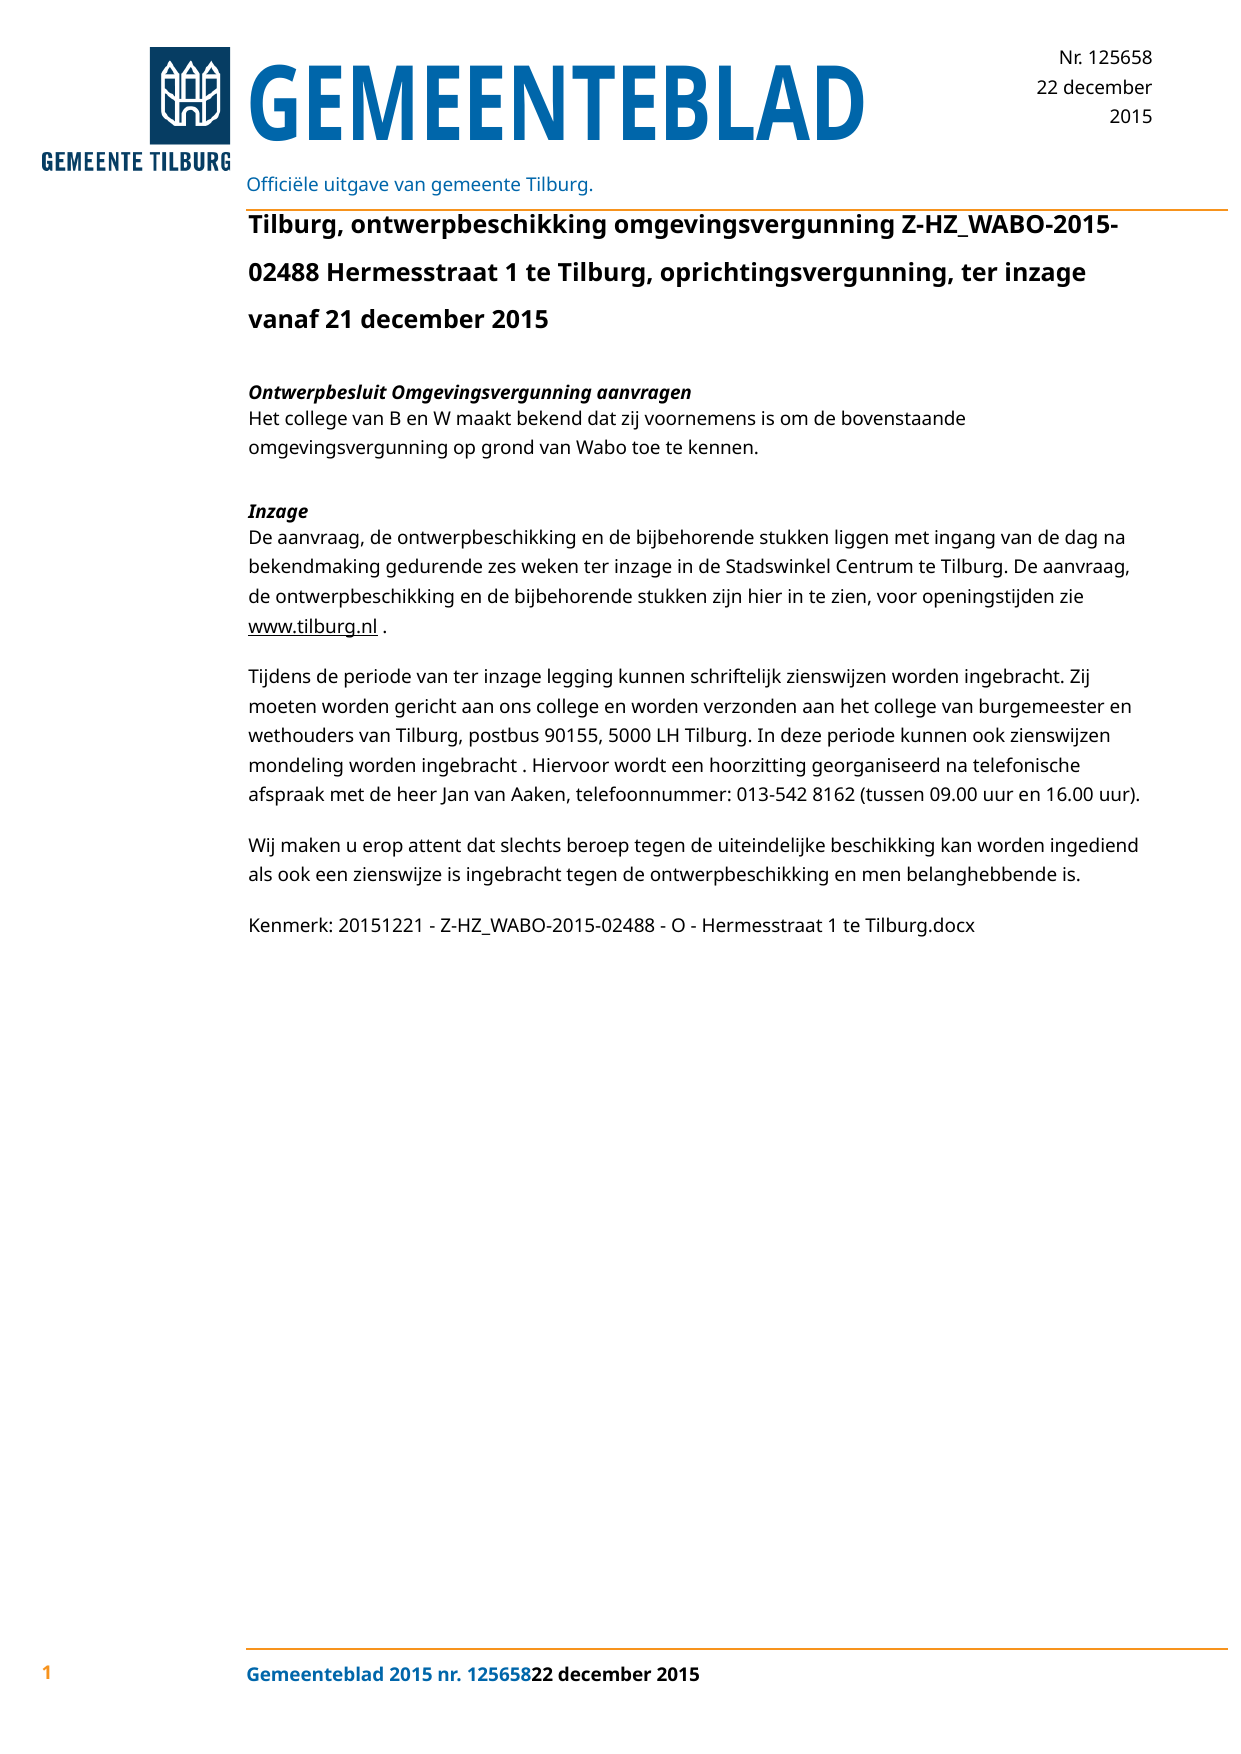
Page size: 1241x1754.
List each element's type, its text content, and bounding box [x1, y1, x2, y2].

picture [41, 47, 231, 172]
text Tijdens de periode van ter inzage legging kunnen schriftelijk zienswijzen worden ingebracht. Zij moeten worden gericht aan ons college en worden verzonden aan het college van burgemeester en wethouders van Tilburg, postbus 90155, 5000 LH Tilburg. In deze periode kunnen ook zienswijzen mondeling worden ingebracht . Hiervoor wordt een hoorzitting georganiseerd na telefonische afspraak met de heer Jan van Aaken, telefoonnummer: 013-542 8162 (tussen 09.00 uur en 16.00 uur). [248, 663, 1152, 807]
text Wij maken u erop attent dat slechts beroep tegen de uiteindelijke beschikking kan worden ingediend als ook een zienswijze is ingebracht tegen de ontwerpbeschikking en men belanghebbende is. [248, 832, 1152, 887]
text Ontwerpbesluit Omgevingsvergunning aanvragen [248, 379, 1152, 405]
text Kenmerk: 20151221 - Z-HZ_WABO-2015-02488 - O - Hermesstraat 1 te Tilburg.docx [248, 912, 1152, 938]
text De aanvraag, de ontwerpbeschikking en de bijbehorende stukken liggen met ingang van de dag na bekendmaking gedurende zes weken ter inzage in de Stadswinkel Centrum te Tilburg. De aanvraag, de ontwerpbeschikking en de bijbehorende stukken zijn hier in te zien, voor openingstijden zie www.tilburg.nl . [248, 524, 1152, 638]
text Tilburg, ontwerpbeschikking omgevingsvergunning Z-HZ_WABO-2015-02488 Hermesstraat 1 te Tilburg, oprichtingsvergunning, ter inzage vanaf 21 december 2015 [248, 211, 1152, 336]
text Inzage [248, 498, 1152, 524]
text Het college van B en W maakt bekend dat zij voornemens is om de bovenstaande omgevingsvergunning op grond van Wabo toe te kennen. [248, 405, 1152, 460]
